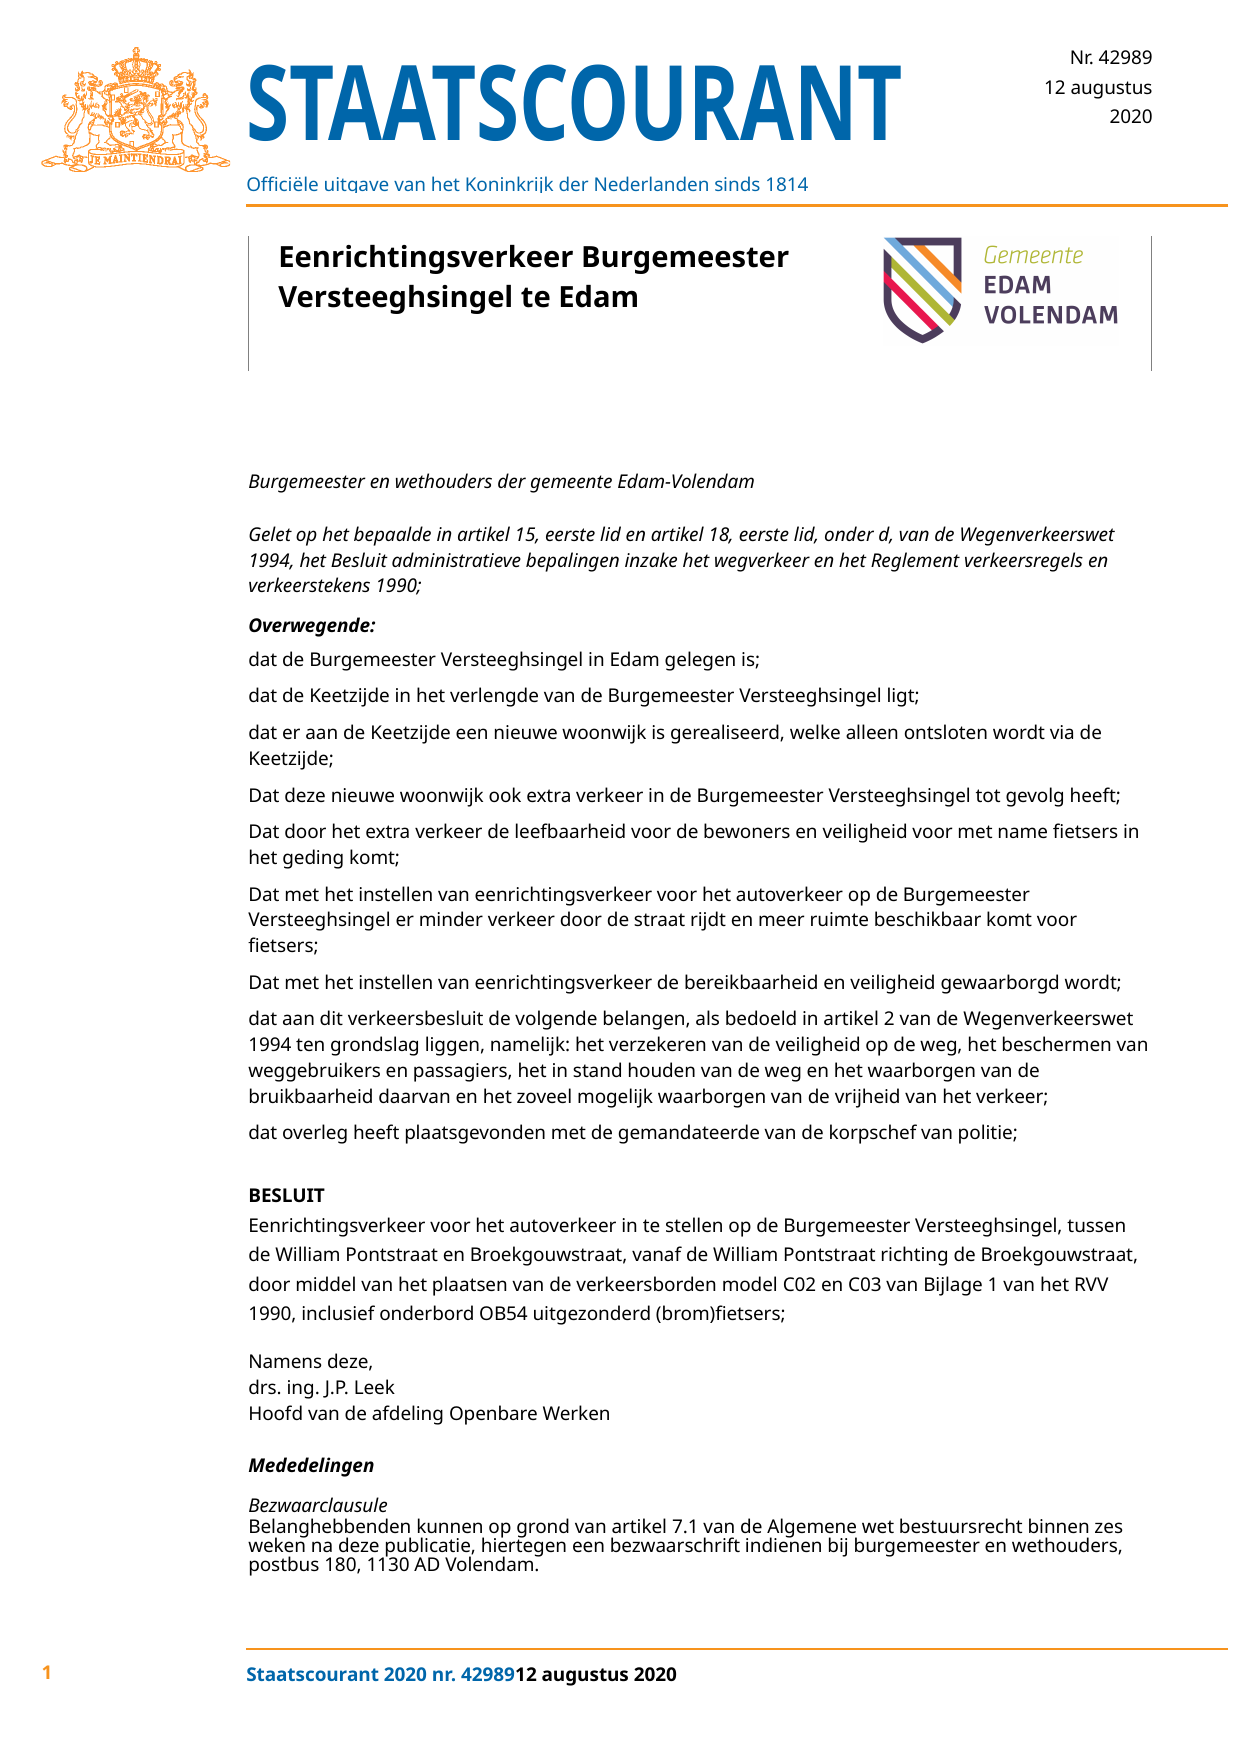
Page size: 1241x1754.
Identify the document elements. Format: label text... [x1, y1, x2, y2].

text dat aan dit verkeersbesluit de volgende belangen, als bedoeld in artikel 2 van de Wegenverkeerswet 1994 ten grondslag liggen, namelijk: het verzekeren van de veiligheid op de weg, het beschermen van weggebruikers en passagiers, het in stand houden van de weg en het waarborgen van de bruikbaarheid daarvan en het zoveel mogelijk waarborgen van de vrijheid van het verkeer; [248, 1006, 1152, 1108]
text Namens deze, [248, 1348, 1152, 1374]
text Mededelingen [248, 1453, 1152, 1478]
text Eenrichtingsverkeer voor het autoverkeer in te stellen op de Burgemeester Versteeghsingel, tussen de William Pontstraat en Broekgouwstraat, vanaf de William Pontstraat richting de Broekgouwstraat, door middel van het plaatsen van de verkeersborden model C02 en C03 van Bijlage 1 van het RVV 1990, inclusief onderbord OB54 uitgezonderd (brom)fietsers; [248, 1212, 1152, 1326]
table_header Eenrichtingsverkeer Burgemeester Versteeghsingel te Edam [249, 236, 850, 371]
text dat de Burgemeester Versteeghsingel in Edam gelegen is; [248, 646, 1152, 672]
text Dat deze nieuwe woonwijk ook extra verkeer in de Burgemeester Versteeghsingel tot gevolg heeft; [248, 782, 1152, 807]
text Bezwaarclausule [248, 1492, 1152, 1518]
text Burgemeester en wethouders der gemeente Edam-Volendam [248, 468, 1152, 494]
text Overwegende: [248, 612, 1152, 638]
text dat overleg heeft plaatsgevonden met de gemandateerde van de korpschef van politie; [248, 1119, 1152, 1145]
text dat er aan de Keetzijde een nieuwe woonwijk is gerealiseerd, welke alleen ontsloten wordt via de Keetzijde; [248, 719, 1152, 771]
text Gelet op het bepaalde in artikel 15, eerste lid en artikel 18, eerste lid, onder d, van de Wegenverkeerswet 1994, het Besluit administratieve bepalingen inzake het wegverkeer en het Reglement verkeersregels en verkeerstekens 1990; [248, 521, 1152, 598]
text Dat met het instellen van eenrichtingsverkeer de bereikbaarheid en veiligheid gewaarborgd wordt; [248, 969, 1152, 995]
picture [882, 236, 1119, 346]
table_header [850, 236, 1151, 371]
text Hoofd van de afdeling Openbare Werken [248, 1400, 1152, 1426]
text drs. ing. J.P. Leek [248, 1374, 1152, 1400]
text Dat door het extra verkeer de leefbaarheid voor de bewoners en veiligheid voor met name fietsers in het geding komt; [248, 818, 1152, 870]
text Belanghebbenden kunnen op grond van artikel 7.1 van de Algemene wet bestuursrecht binnen zes weken na deze publicatie, hiertegen een bezwaarschrift indienen bij burgemeester en wethouders, postbus 180, 1130 AD Volendam. [248, 1518, 1152, 1576]
text Dat met het instellen van eenrichtingsverkeer voor het autoverkeer op de Burgemeester Versteeghsingel er minder verkeer door de straat rijdt en meer ruimte beschikbaar komt voor fietsers; [248, 881, 1152, 958]
picture [41, 47, 231, 172]
text dat de Keetzijde in het verlengde van de Burgemeester Versteeghsingel ligt; [248, 683, 1152, 708]
text BESLUIT [248, 1182, 1152, 1208]
